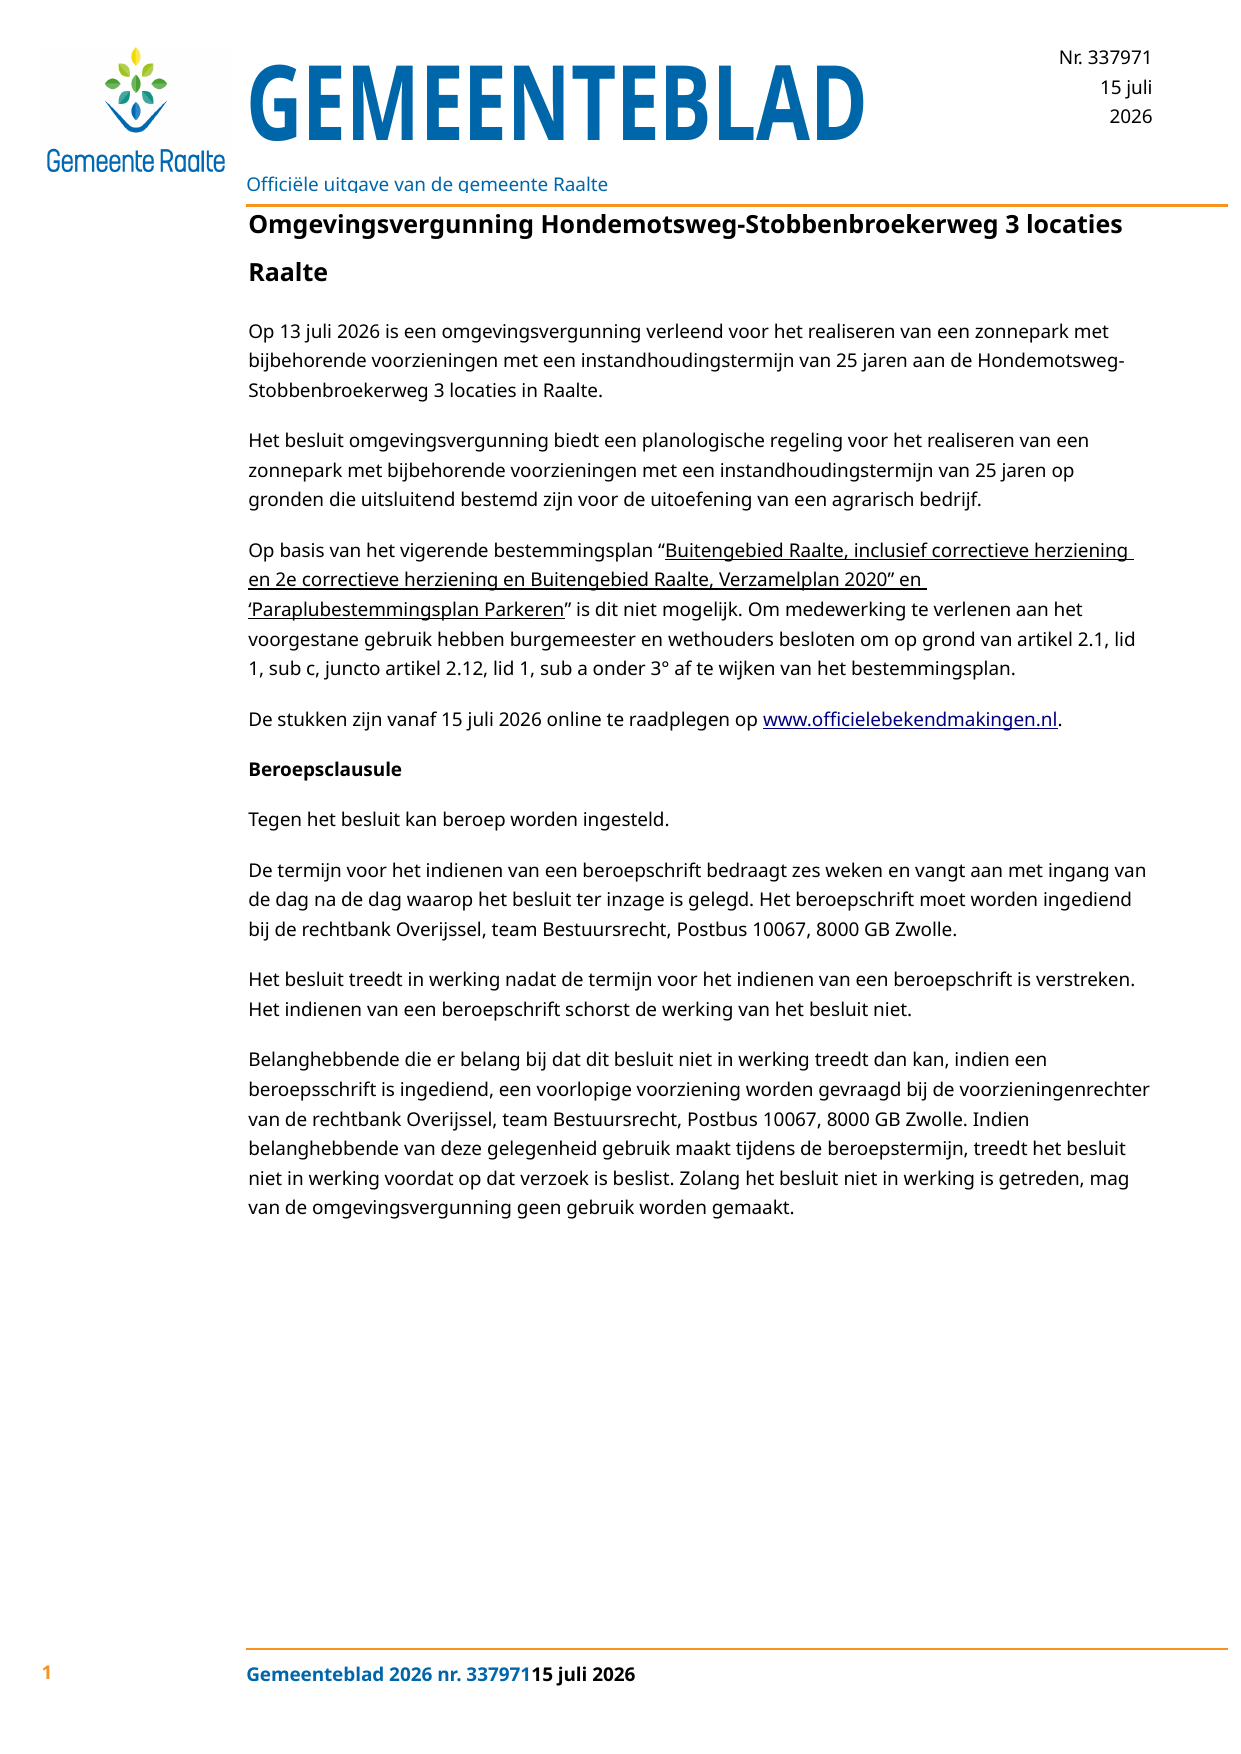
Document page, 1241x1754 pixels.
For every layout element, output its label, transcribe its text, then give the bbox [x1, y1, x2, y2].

picture [41, 47, 231, 172]
text Het besluit omgevingsvergunning biedt een planologische regeling voor het realiseren van een zonnepark met bijbehorende voorzieningen met een instandhoudingstermijn van 25 jaren op gronden die uitsluitend bestemd zijn voor de uitoefening van een agrarisch bedrijf. [248, 427, 1152, 512]
text Het besluit treedt in werking nadat de termijn voor het indienen van een beroepschrift is verstreken. Het indienen van een beroepschrift schorst de werking van het besluit niet. [248, 967, 1152, 1022]
text Op basis van het vigerende bestemmingsplan “Buitengebied Raalte, inclusief correctieve herziening en 2e correctieve herziening en Buitengebied Raalte, Verzamelplan 2020” en ‘Paraplubestemmingsplan Parkeren” is dit niet mogelijk. Om medewerking te verlenen aan het voorgestane gebruik hebben burgemeester en wethouders besloten om op grond van artikel 2.1, lid 1, sub c, juncto artikel 2.12, lid 1, sub a onder 3° af te wijken van het bestemmingsplan. [248, 537, 1152, 681]
text De termijn voor het indienen van een beroepschrift bedraagt zes weken en vangt aan met ingang van de dag na de dag waarop het besluit ter inzage is gelegd. Het beroepschrift moet worden ingediend bij de rechtbank Overijssel, team Bestuursrecht, Postbus 10067, 8000 GB Zwolle. [248, 857, 1152, 942]
text Beroepsclausule [248, 756, 1152, 782]
text Belanghebbende die er belang bij dat dit besluit niet in werking treedt dan kan, indien een beroepsschrift is ingediend, een voorlopige voorziening worden gevraagd bij de voorzieningenrechter van de rechtbank Overijssel, team Bestuursrecht, Postbus 10067, 8000 GB Zwolle. Indien belanghebbende van deze gelegenheid gebruik maakt tijdens de beroepstermijn, treedt het besluit niet in werking voordat op dat verzoek is beslist. Zolang het besluit niet in werking is getreden, mag van de omgevingsvergunning geen gebruik worden gemaakt. [248, 1047, 1152, 1220]
text Omgevingsvergunning Hondemotsweg-Stobbenbroekerweg 3 locaties Raalte [248, 207, 1152, 288]
text Tegen het besluit kan beroep worden ingesteld. [248, 807, 1152, 832]
text Op 13 juli 2026 is een omgevingsvergunning verleend voor het realiseren van een zonnepark met bijbehorende voorzieningen met een instandhoudingstermijn van 25 jaren aan de Hondemotsweg-Stobbenbroekerweg 3 locaties in Raalte. [248, 318, 1152, 403]
text De stukken zijn vanaf 15 juli 2026 online te raadplegen op www.officielebekendmakingen.nl. [248, 706, 1152, 732]
